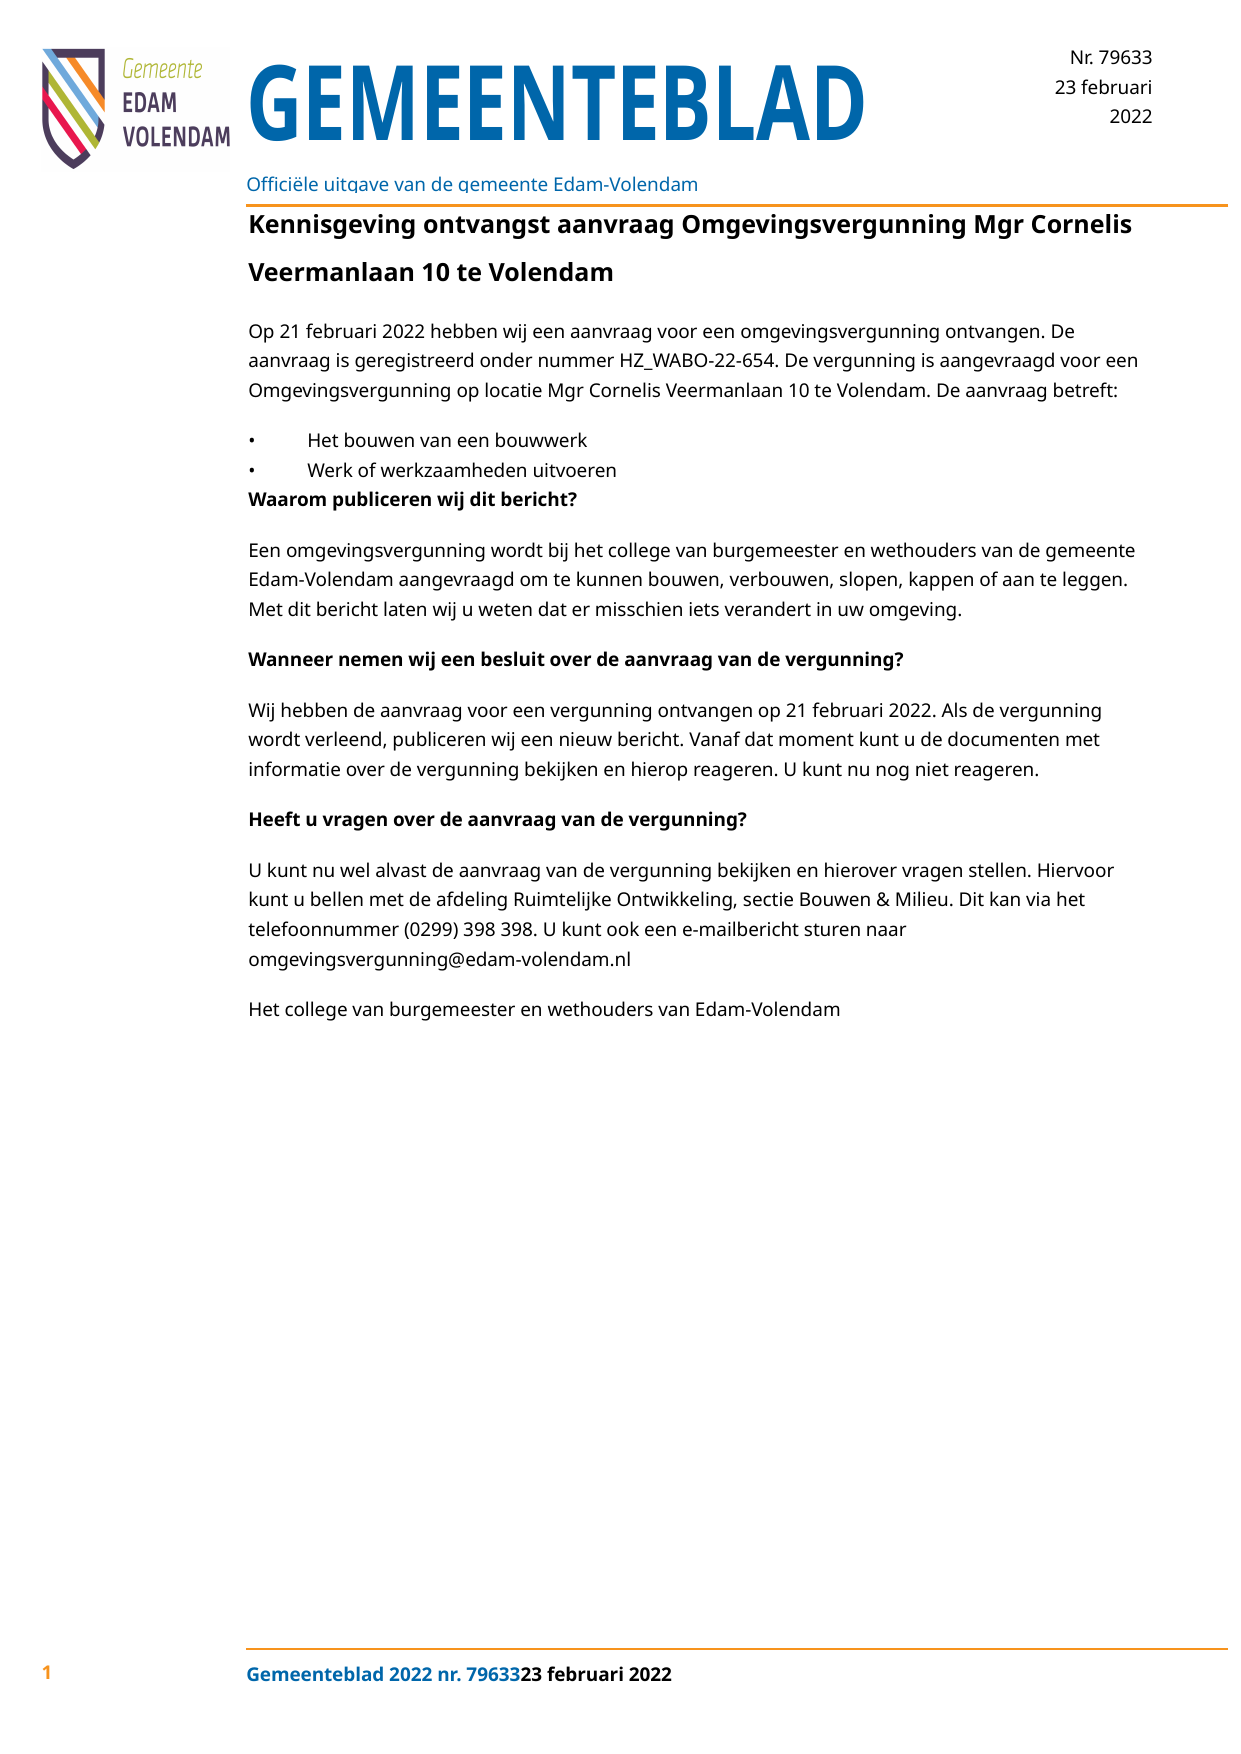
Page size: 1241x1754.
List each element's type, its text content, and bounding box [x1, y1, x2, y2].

text Wij hebben de aanvraag voor een vergunning ontvangen op 21 februari 2022. Als de vergunning wordt verleend, publiceren wij een nieuw bericht. Vanaf dat moment kunt u de documenten met informatie over de vergunning bekijken en hierop reageren. U kunt nu nog niet reageren. [248, 697, 1152, 782]
text Het college van burgemeester en wethouders van Edam-Volendam [248, 996, 1152, 1022]
text Wanneer nemen wij een besluit over de aanvraag van de vergunning? [248, 647, 1152, 672]
text Kennisgeving ontvangst aanvraag Omgevingsvergunning Mgr Cornelis Veermanlaan 10 te Volendam [248, 207, 1152, 288]
text Een omgevingsvergunning wordt bij het college van burgemeester en wethouders van de gemeente Edam-Volendam aangevraagd om te kunnen bouwen, verbouwen, slopen, kappen of aan te leggen. Met dit bericht laten wij u weten dat er misschien iets verandert in uw omgeving. [248, 537, 1152, 622]
list Werk of werkzaamheden uitvoeren [248, 457, 1152, 483]
text Op 21 februari 2022 hebben wij een aanvraag voor een omgevingsvergunning ontvangen. De aanvraag is geregistreerd onder nummer HZ_WABO-22-654. De vergunning is aangevraagd voor een Omgevingsvergunning op locatie Mgr Cornelis Veermanlaan 10 te Volendam. De aanvraag betreft: [248, 318, 1152, 403]
picture [41, 47, 231, 172]
text Heeft u vragen over de aanvraag van de vergunning? [248, 807, 1152, 832]
text U kunt nu wel alvast de aanvraag van de vergunning bekijken en hierover vragen stellen. Hiervoor kunt u bellen met de afdeling Ruimtelijke Ontwikkeling, sectie Bouwen & Milieu. Dit kan via het telefoonnummer (0299) 398 398. U kunt ook een e-mailbericht sturen naar omgevingsvergunning@edam-volendam.nl [248, 857, 1152, 972]
text Waarom publiceren wij dit bericht? [248, 487, 1152, 512]
list Het bouwen van een bouwwerk [248, 427, 1152, 453]
